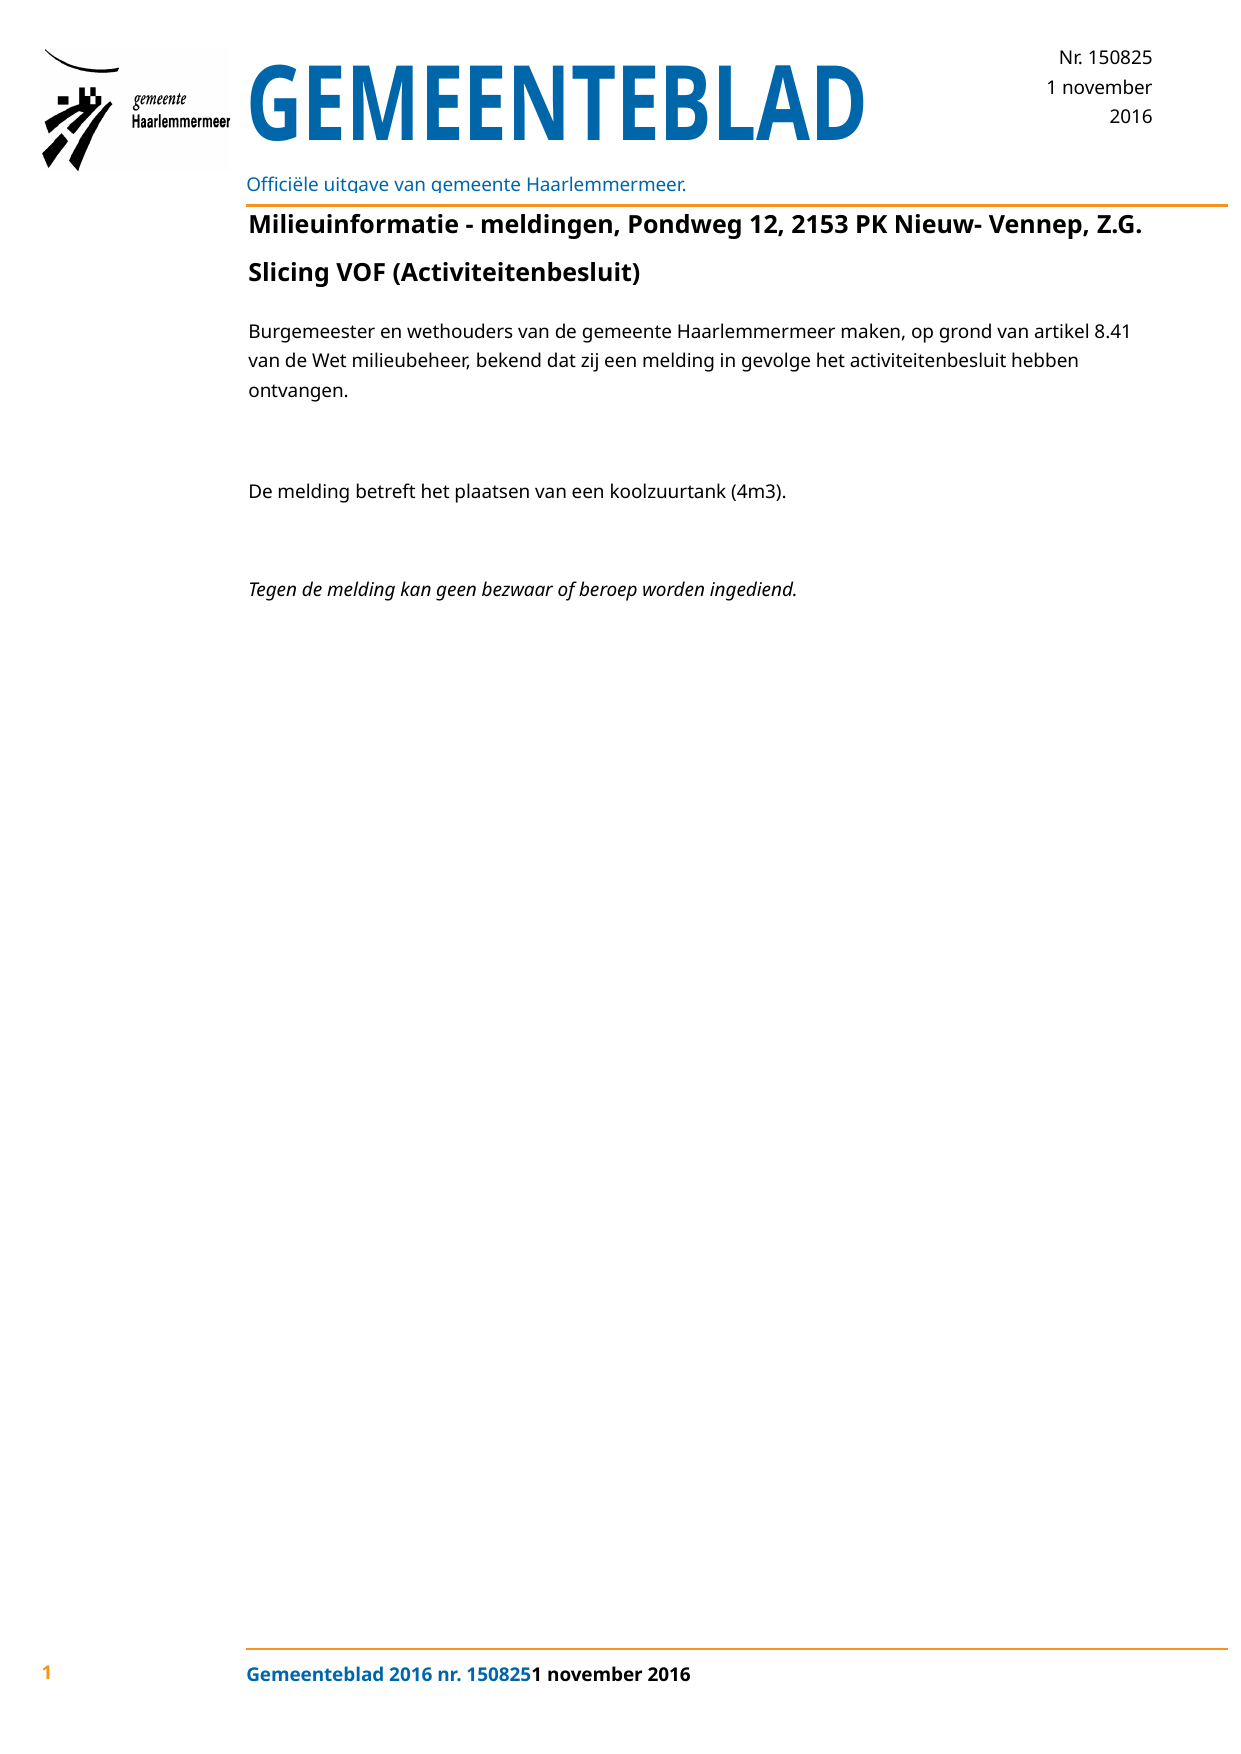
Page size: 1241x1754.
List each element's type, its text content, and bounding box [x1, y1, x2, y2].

text Tegen de melding kan geen bezwaar of beroep worden ingediend. [248, 576, 1152, 602]
text Burgemeester en wethouders van de gemeente Haarlemmermeer maken, op grond van artikel 8.41 van de Wet milieubeheer, bekend dat zij een melding in gevolge het activiteitenbesluit hebben ontvangen. [248, 318, 1152, 403]
picture [41, 47, 231, 172]
text De melding betreft het plaatsen van een koolzuurtank (4m3). [248, 478, 1152, 504]
text Milieuinformatie - meldingen, Pondweg 12, 2153 PK Nieuw- Vennep, Z.G. Slicing VOF (Activiteitenbesluit) [248, 207, 1152, 288]
